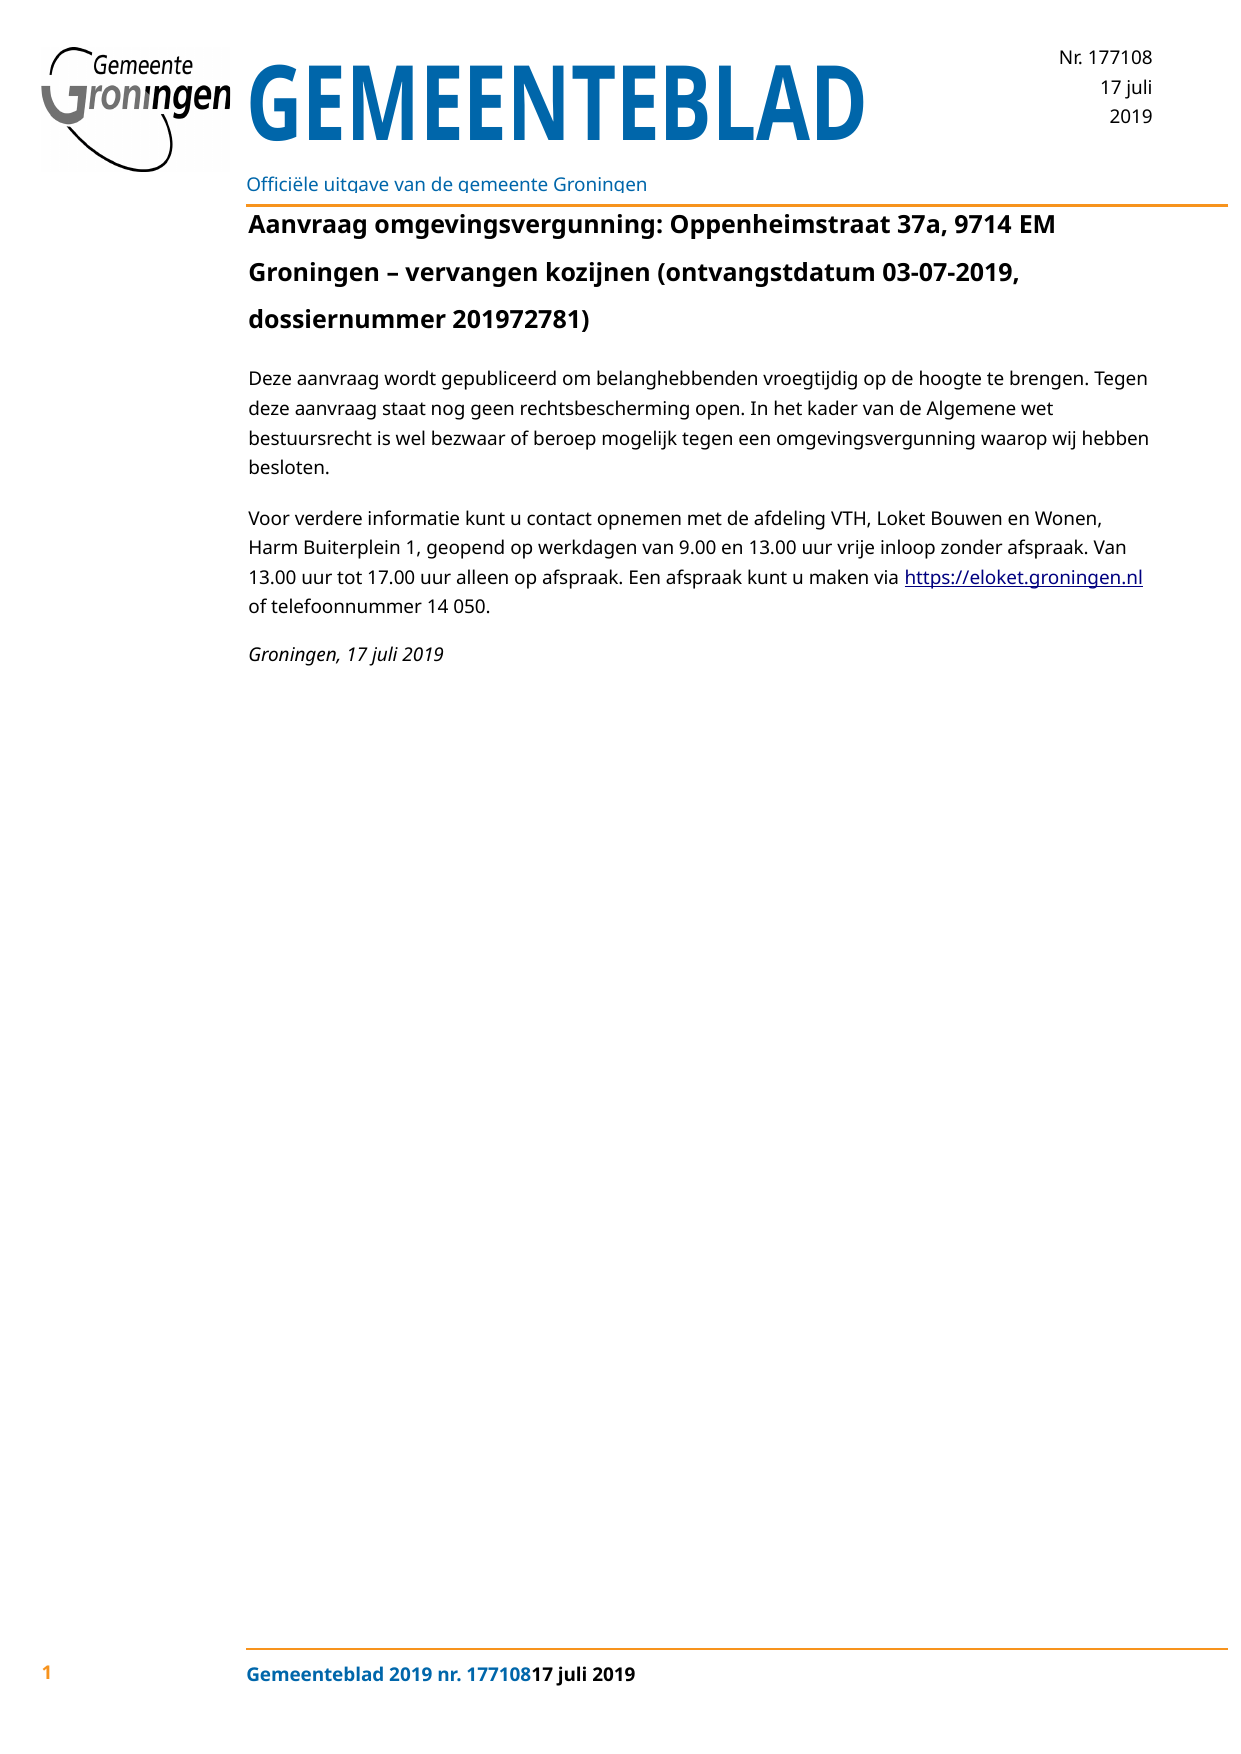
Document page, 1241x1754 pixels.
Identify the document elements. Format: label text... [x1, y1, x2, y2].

text Deze aanvraag wordt gepubliceerd om belanghebbenden vroegtijdig op de hoogte te brengen. Tegen deze aanvraag staat nog geen rechtsbescherming open. In het kader van de Algemene wet bestuursrecht is wel bezwaar of beroep mogelijk tegen een omgevingsvergunning waarop wij hebben besloten. [248, 366, 1152, 480]
picture [41, 47, 231, 172]
text Groningen, 17 juli 2019 [248, 641, 1152, 667]
text Aanvraag omgevingsvergunning: Oppenheimstraat 37a, 9714 EM Groningen – vervangen kozijnen (ontvangstdatum 03-07-2019, dossiernummer 201972781) [248, 207, 1152, 336]
text Voor verdere informatie kunt u contact opnemen met de afdeling VTH, Loket Bouwen en Wonen, Harm Buiterplein 1, geopend op werkdagen van 9.00 en 13.00 uur vrije inloop zonder afspraak. Van 13.00 uur tot 17.00 uur alleen op afspraak. Een afspraak kunt u maken via https://eloket.groningen.nl of telefoonnummer 14 050. [248, 505, 1152, 619]
